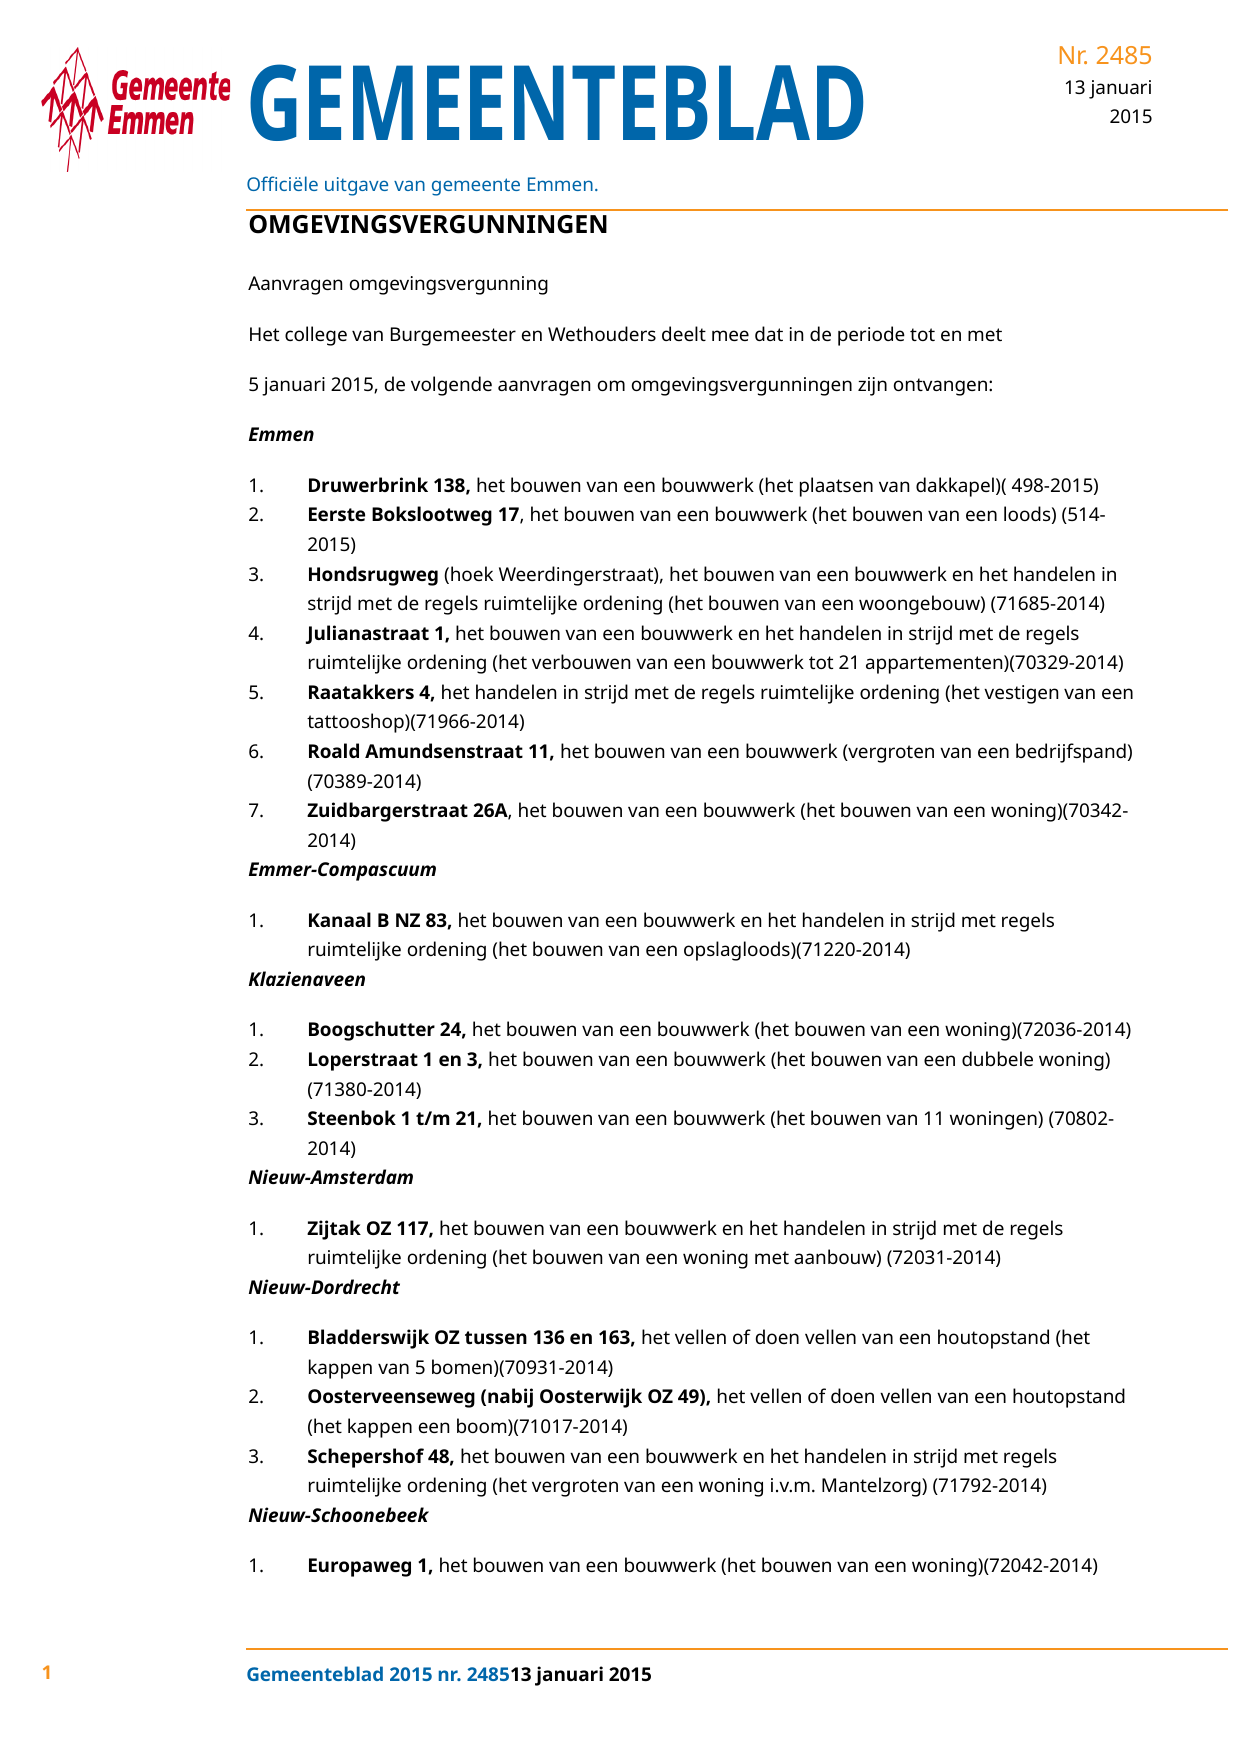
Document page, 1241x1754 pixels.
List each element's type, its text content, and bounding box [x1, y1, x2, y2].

text OMGEVINGSVERGUNNINGEN [248, 211, 1152, 241]
list Raatakkers 4, het handelen in strijd met de regels ruimtelijke ordening (het vestigen van een tattooshop)(71966-2014) [248, 679, 1152, 734]
list Steenbok 1 t/m 21, het bouwen van een bouwwerk (het bouwen van 11 woningen) (70802-2014) [248, 1105, 1152, 1161]
list Oosterveenseweg (nabij Oosterwijk OZ 49), het vellen of doen vellen van een houtopstand (het kappen een boom)(71017-2014) [248, 1384, 1152, 1439]
text Emmen [248, 422, 1152, 447]
list Eerste Bokslootweg 17, het bouwen van een bouwwerk (het bouwen van een loods) (514-2015) [248, 502, 1152, 557]
text Nieuw-Amsterdam [248, 1164, 1152, 1190]
picture [41, 47, 231, 172]
list Boogschutter 24, het bouwen van een bouwwerk (het bouwen van een woning)(72036-2014) [248, 1017, 1152, 1042]
text 5 januari 2015, de volgende aanvragen om omgevingsvergunningen zijn ontvangen: [248, 371, 1152, 397]
list Kanaal B NZ 83, het bouwen van een bouwwerk en het handelen in strijd met regels ruimtelijke ordening (het bouwen van een opslagloods)(71220-2014) [248, 907, 1152, 962]
list Julianastraat 1, het bouwen van een bouwwerk en het handelen in strijd met de regels ruimtelijke ordening (het verbouwen van een bouwwerk tot 21 appartementen)(70329-2014) [248, 620, 1152, 675]
list Loperstraat 1 en 3, het bouwen van een bouwwerk (het bouwen van een dubbele woning)(71380-2014) [248, 1046, 1152, 1101]
list Roald Amundsenstraat 11, het bouwen van een bouwwerk (vergroten van een bedrijfspand)(70389-2014) [248, 738, 1152, 793]
text Emmer-Compascuum [248, 857, 1152, 882]
text Nieuw-Dordrecht [248, 1274, 1152, 1300]
list Schepershof 48, het bouwen van een bouwwerk en het handelen in strijd met regels ruimtelijke ordening (het vergroten van een woning i.v.m. Mantelzorg) (71792-2014) [248, 1443, 1152, 1498]
text Het college van Burgemeester en Wethouders deelt mee dat in de periode tot en met [248, 321, 1152, 346]
list Hondsrugweg (hoek Weerdingerstraat), het bouwen van een bouwwerk en het handelen in strijd met de regels ruimtelijke ordening (het bouwen van een woongebouw) (71685-2014) [248, 561, 1152, 616]
list Zuidbargerstraat 26A, het bouwen van een bouwwerk (het bouwen van een woning)(70342-2014) [248, 797, 1152, 853]
text Aanvragen omgevingsvergunning [248, 270, 1152, 296]
text Nieuw-Schoonebeek [248, 1502, 1152, 1528]
list Bladderswijk OZ tussen 136 en 163, het vellen of doen vellen van een houtopstand (het kappen van 5 bomen)(70931-2014) [248, 1324, 1152, 1380]
text Klazienaveen [248, 966, 1152, 992]
list Druwerbrink 138, het bouwen van een bouwwerk (het plaatsen van dakkapel)( 498-2015) [248, 472, 1152, 498]
list Zijtak OZ 117, het bouwen van een bouwwerk en het handelen in strijd met de regels ruimtelijke ordening (het bouwen van een woning met aanbouw) (72031-2014) [248, 1215, 1152, 1270]
list Europaweg 1, het bouwen van een bouwwerk (het bouwen van een woning)(72042-2014) [248, 1552, 1152, 1578]
